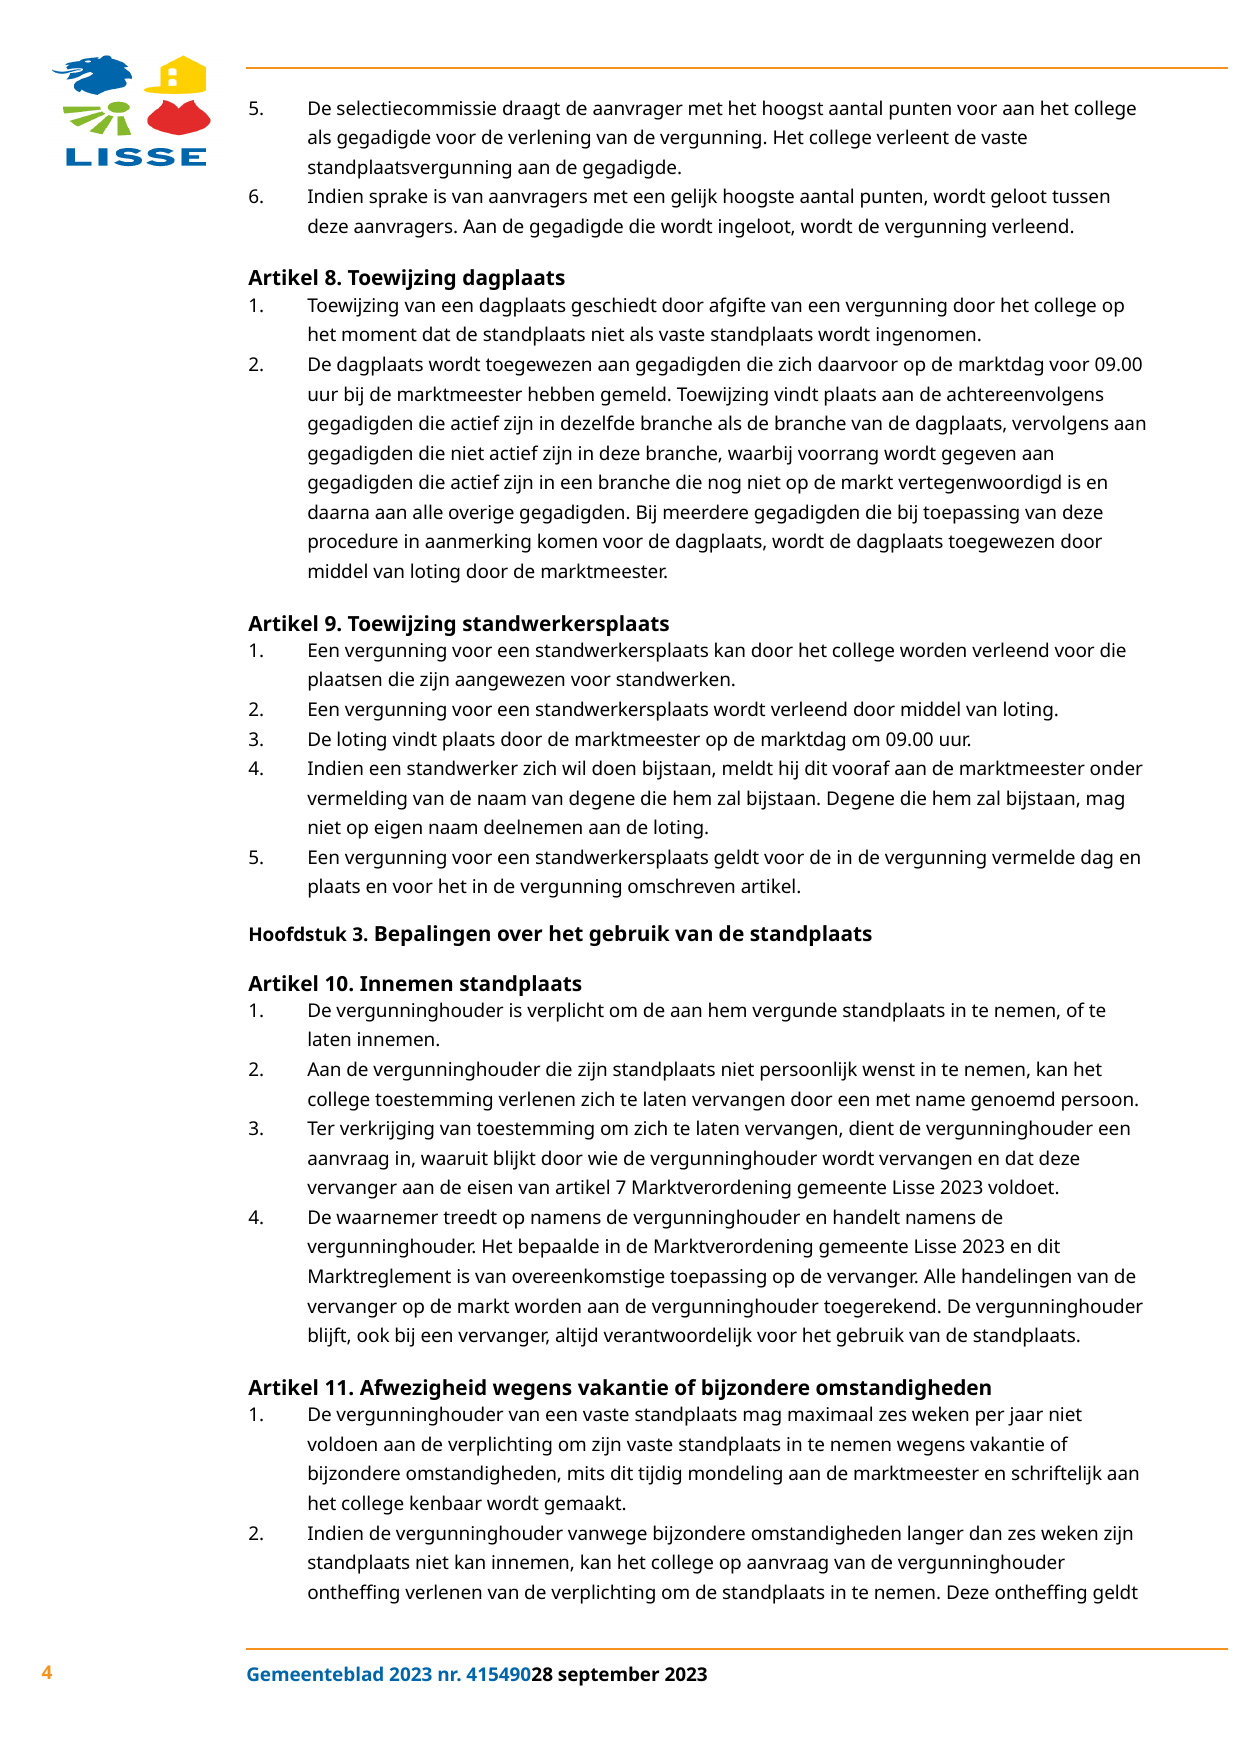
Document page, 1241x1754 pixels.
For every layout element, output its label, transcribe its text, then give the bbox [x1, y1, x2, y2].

text Artikel 10. Innemen standplaats [248, 969, 1152, 997]
list De waarnemer treedt op namens de vergunninghouder en handelt namens de vergunninghouder. Het bepaalde in de Marktverordening gemeente Lisse 2023 en dit Marktreglement is van overeenkomstige toepassing op de vervanger. Alle handelingen van de vervanger op de markt worden aan de vergunninghouder toegerekend. De vergunninghouder blijft, ook bij een vervanger, altijd verantwoordelijk voor het gebruik van de standplaats. [248, 1204, 1152, 1348]
list Een vergunning voor een standwerkersplaats geldt voor de in de vergunning vermelde dag en plaats en voor het in de vergunning omschreven artikel. [248, 844, 1152, 899]
list De loting vindt plaats door de marktmeester op de marktdag om 09.00 uur. [248, 726, 1152, 752]
text Artikel 11. Afwezigheid wegens vakantie of bijzondere omstandigheden [248, 1373, 1152, 1401]
list Een vergunning voor een standwerkersplaats kan door het college worden verleend voor die plaatsen die zijn aangewezen voor standwerken. [248, 637, 1152, 692]
text Hoofdstuk 3. Bepalingen over het gebruik van de standplaats [248, 919, 1152, 948]
text Artikel 9. Toewijzing standwerkersplaats [248, 609, 1152, 637]
list Een vergunning voor een standwerkersplaats wordt verleend door middel van loting. [248, 696, 1152, 722]
list Indien een standwerker zich wil doen bijstaan, meldt hij dit vooraf aan de marktmeester onder vermelding van de naam van degene die hem zal bijstaan. Degene die hem zal bijstaan, mag niet op eigen naam deelnemen aan de loting. [248, 755, 1152, 840]
text Artikel 8. Toewijzing dagplaats [248, 263, 1152, 292]
list Aan de vergunninghouder die zijn standplaats niet persoonlijk wenst in te nemen, kan het college toestemming verlenen zich te laten vervangen door een met name genoemd persoon. [248, 1056, 1152, 1112]
picture [41, 47, 231, 172]
list De selectiecommissie draagt de aanvrager met het hoogst aantal punten voor aan het college als gegadigde voor de verlening van de vergunning. Het college verleent de vaste standplaatsvergunning aan de gegadigde. [248, 95, 1152, 180]
list Indien de vergunninghouder vanwege bijzondere omstandigheden langer dan zes weken zijn standplaats niet kan innemen, kan het college op aanvraag van de vergunninghouder ontheffing verlenen van de verplichting om de standplaats in te nemen. Deze ontheffing geldt [248, 1520, 1152, 1604]
list De vergunninghouder van een vaste standplaats mag maximaal zes weken per jaar niet voldoen aan de verplichting om zijn vaste standplaats in te nemen wegens vakantie of bijzondere omstandigheden, mits dit tijdig mondeling aan de marktmeester en schriftelijk aan het college kenbaar wordt gemaakt. [248, 1401, 1152, 1516]
list De dagplaats wordt toegewezen aan gegadigden die zich daarvoor op de marktdag voor 09.00 uur bij de marktmeester hebben gemeld. Toewijzing vindt plaats aan de achtereenvolgens gegadigden die actief zijn in dezelfde branche als de branche van de dagplaats, vervolgens aan gegadigden die niet actief zijn in deze branche, waarbij voorrang wordt gegeven aan gegadigden die actief zijn in een branche die nog niet op de markt vertegenwoordigd is en daarna aan alle overige gegadigden. Bij meerdere gegadigden die bij toepassing van deze procedure in aanmerking komen voor de dagplaats, wordt de dagplaats toegewezen door middel van loting door de marktmeester. [248, 351, 1152, 584]
list Indien sprake is van aanvragers met een gelijk hoogste aantal punten, wordt geloot tussen deze aanvragers. Aan de gegadigde die wordt ingeloot, wordt de vergunning verleend. [248, 183, 1152, 239]
list De vergunninghouder is verplicht om de aan hem vergunde standplaats in te nemen, of te laten innemen. [248, 997, 1152, 1052]
list Ter verkrijging van toestemming om zich te laten vervangen, dient de vergunninghouder een aanvraag in, waaruit blijkt door wie de vergunninghouder wordt vervangen en dat deze vervanger aan de eisen van artikel 7 Marktverordening gemeente Lisse 2023 voldoet. [248, 1115, 1152, 1200]
list Toewijzing van een dagplaats geschiedt door afgifte van een vergunning door het college op het moment dat de standplaats niet als vaste standplaats wordt ingenomen. [248, 292, 1152, 347]
